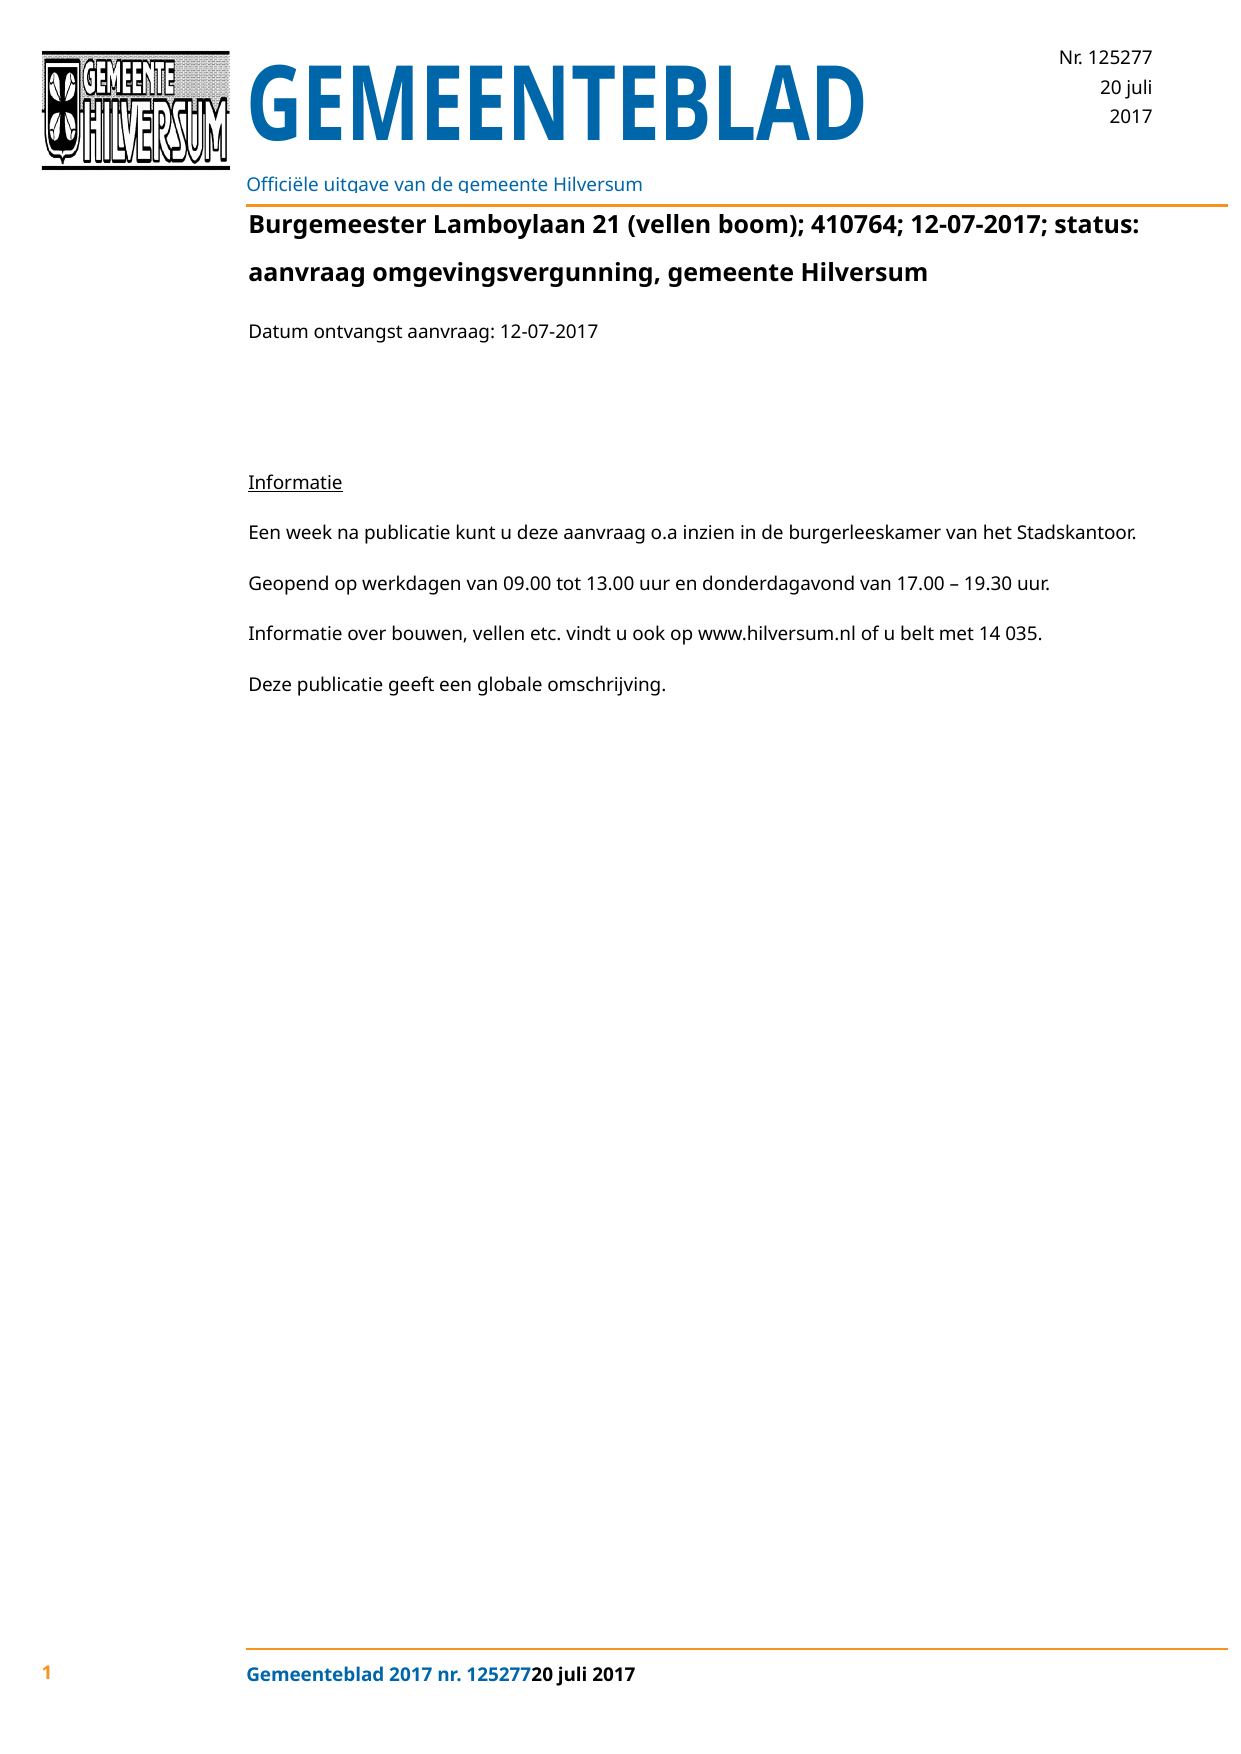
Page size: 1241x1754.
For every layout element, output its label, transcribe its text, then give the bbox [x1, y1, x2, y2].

picture [41, 47, 231, 172]
text Deze publicatie geeft een globale omschrijving. [248, 671, 1152, 697]
text Datum ontvangst aanvraag: 12-07-2017 [248, 318, 1152, 344]
text Informatie [248, 469, 1152, 495]
text Geopend op werkdagen van 09.00 tot 13.00 uur en donderdagavond van 17.00 – 19.30 uur. [248, 570, 1152, 596]
text Informatie over bouwen, vellen etc. vindt u ook op www.hilversum.nl of u belt met 14 035. [248, 620, 1152, 646]
text Burgemeester Lamboylaan 21 (vellen boom); 410764; 12-07-2017; status: aanvraag omgevingsvergunning, gemeente Hilversum [248, 207, 1152, 288]
text Een week na publicatie kunt u deze aanvraag o.a inzien in de burgerleeskamer van het Stadskantoor. [248, 519, 1152, 545]
